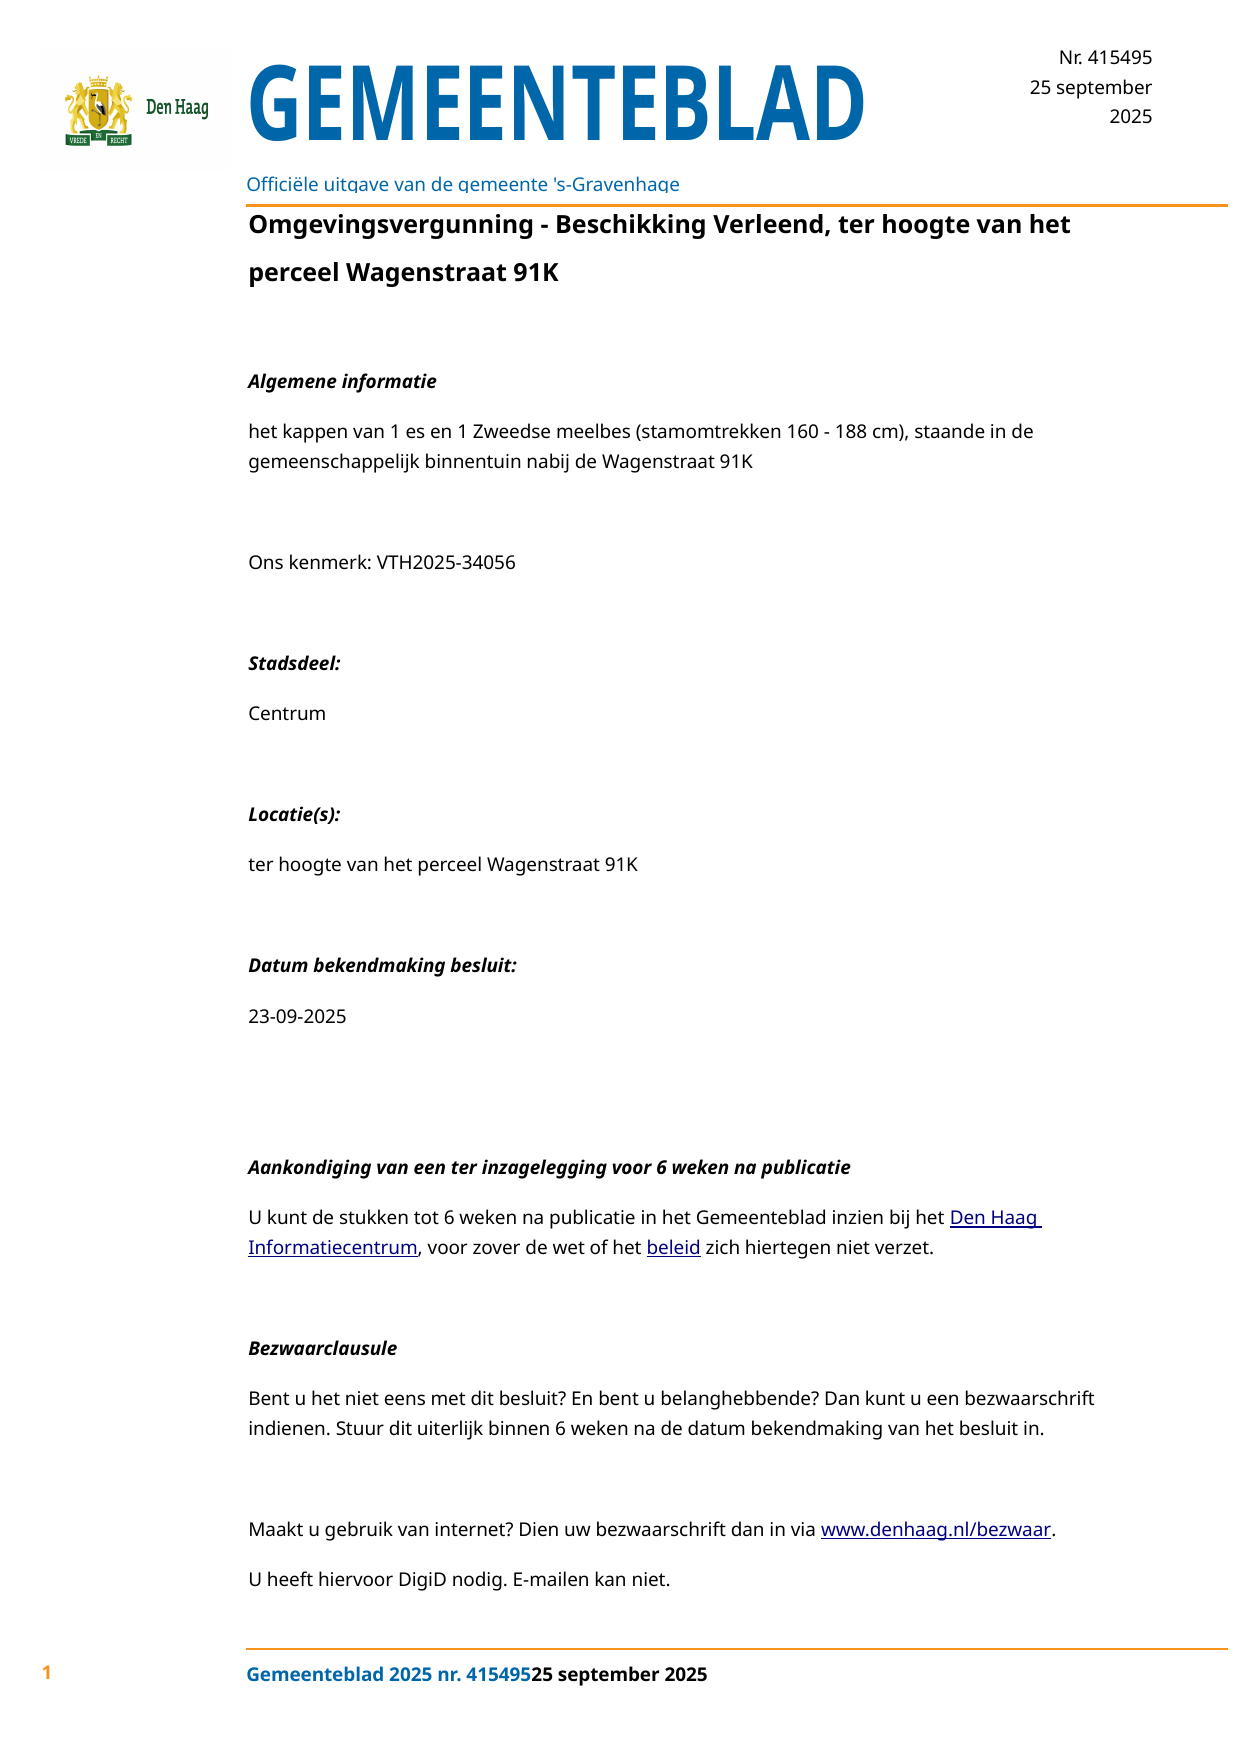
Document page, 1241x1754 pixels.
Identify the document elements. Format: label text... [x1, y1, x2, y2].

text 23-09-2025 [248, 1003, 1152, 1029]
text Centrum [248, 700, 1152, 726]
text Maakt u gebruik van internet? Dien uw bezwaarschrift dan in via www.denhaag.nl/bezwaar. [248, 1516, 1152, 1542]
text Locatie(s): [248, 801, 1152, 827]
text Bezwaarclausule [248, 1335, 1152, 1361]
text ter hoogte van het perceel Wagenstraat 91K [248, 852, 1152, 877]
text Datum bekendmaking besluit: [248, 952, 1152, 978]
text Algemene informatie [248, 368, 1152, 394]
text Ons kenmerk: VTH2025-34056 [248, 549, 1152, 575]
text Bent u het niet eens met dit besluit? En bent u belanghebbende? Dan kunt u een bezwaarschrift indienen. Stuur dit uiterlijk binnen 6 weken na de datum bekendmaking van het besluit in. [248, 1385, 1152, 1441]
text het kappen van 1 es en 1 Zweedse meelbes (stamomtrekken 160 - 188 cm), staande in de gemeenschappelijk binnentuin nabij de Wagenstraat 91K [248, 419, 1152, 474]
text Stadsdeel: [248, 650, 1152, 676]
text Aankondiging van een ter inzagelegging voor 6 weken na publicatie [248, 1154, 1152, 1180]
text U kunt de stukken tot 6 weken na publicatie in het Gemeenteblad inzien bij het Den Haag Informatiecentrum, voor zover de wet of het beleid zich hiertegen niet verzet. [248, 1204, 1152, 1260]
text Omgevingsvergunning - Beschikking Verleend, ter hoogte van het perceel Wagenstraat 91K [248, 207, 1152, 288]
text U heeft hiervoor DigiD nodig. E-mailen kan niet. [248, 1566, 1152, 1592]
picture [41, 47, 231, 172]
